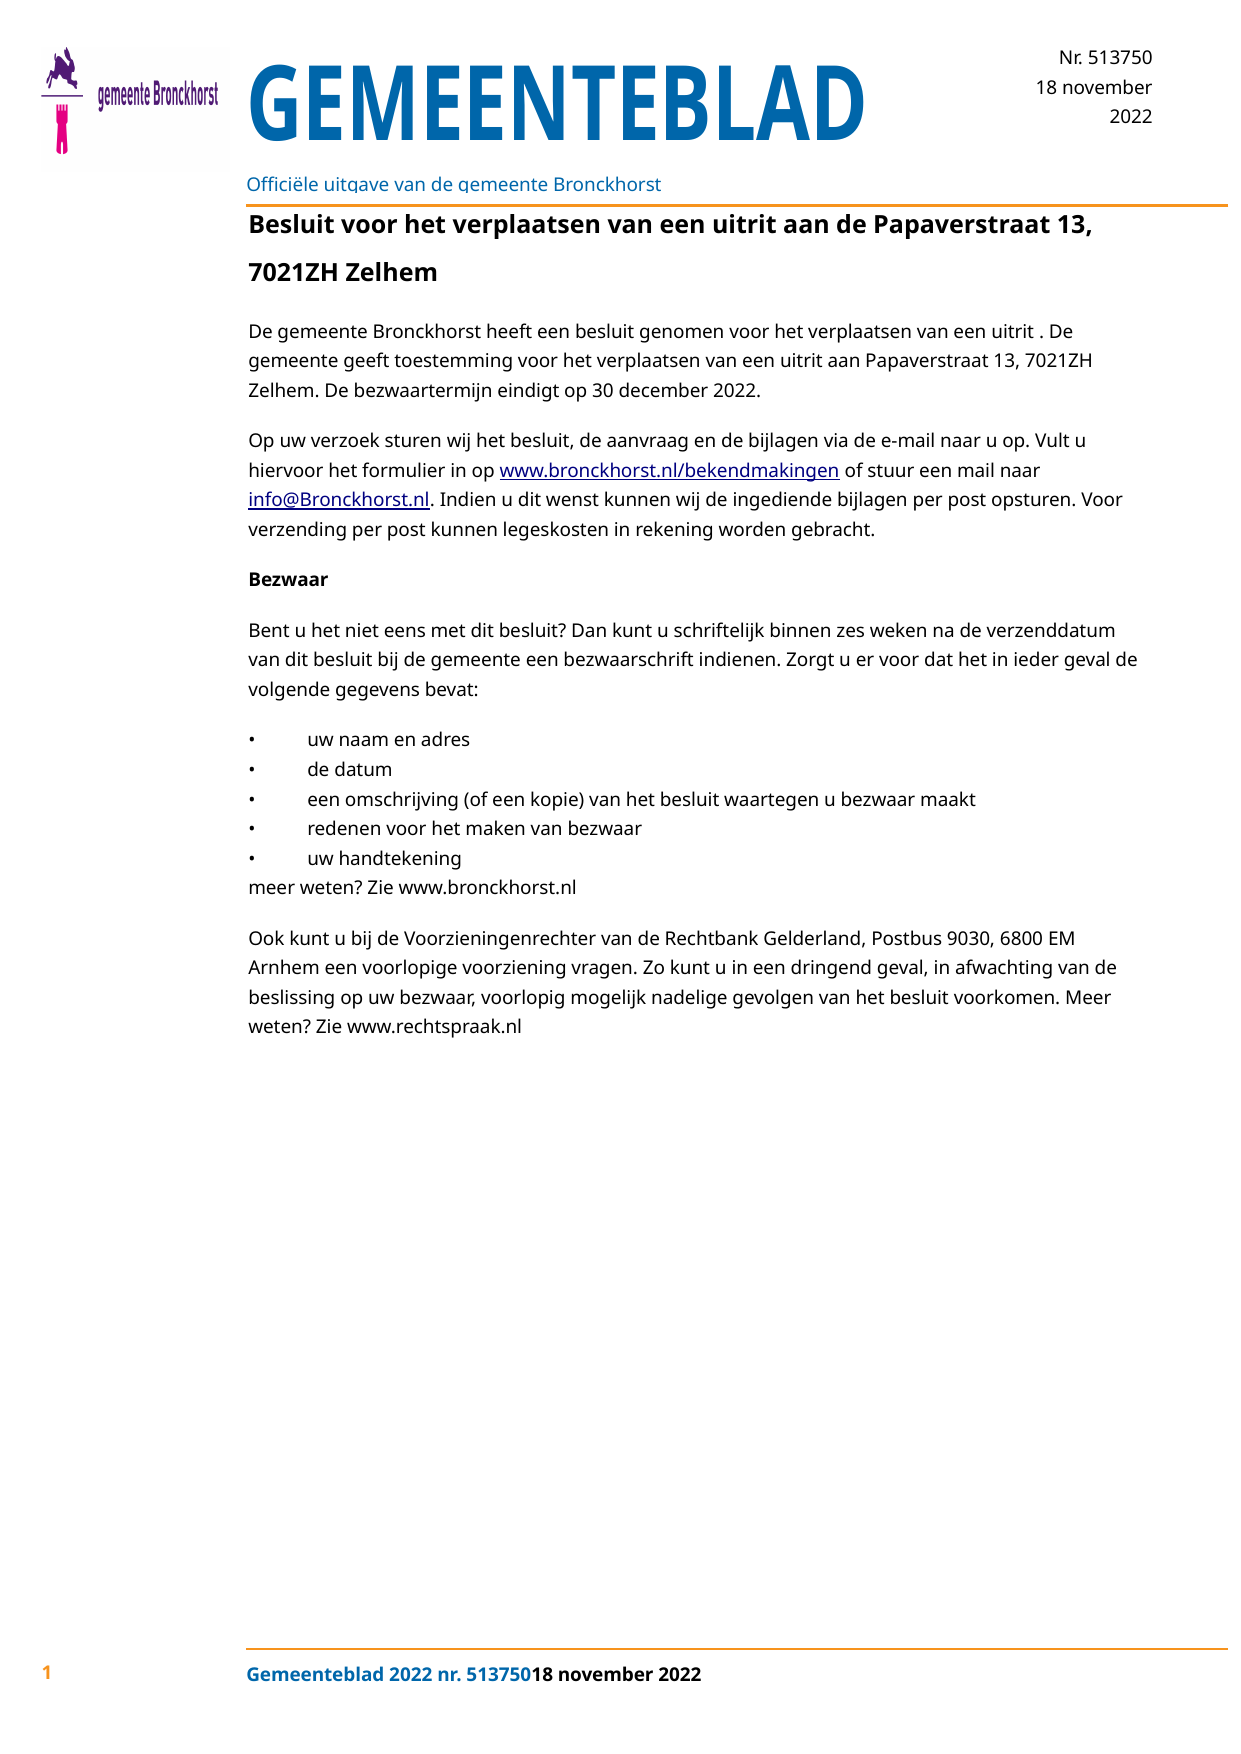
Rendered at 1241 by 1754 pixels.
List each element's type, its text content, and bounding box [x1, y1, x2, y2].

text Op uw verzoek sturen wij het besluit, de aanvraag en de bijlagen via de e-mail naar u op. Vult u hiervoor het formulier in op www.bronckhorst.nl/bekendmakingen of stuur een mail naar info@Bronckhorst.nl. Indien u dit wenst kunnen wij de ingediende bijlagen per post opsturen. Voor verzending per post kunnen legeskosten in rekening worden gebracht. [248, 427, 1152, 542]
text De gemeente Bronckhorst heeft een besluit genomen voor het verplaatsen van een uitrit . De gemeente geeft toestemming voor het verplaatsen van een uitrit aan Papaverstraat 13, 7021ZH Zelhem. De bezwaartermijn eindigt op 30 december 2022. [248, 318, 1152, 403]
picture [41, 47, 231, 172]
list uw naam en adres [248, 727, 1152, 752]
list de datum [248, 756, 1152, 782]
list een omschrijving (of een kopie) van het besluit waartegen u bezwaar maakt [248, 786, 1152, 812]
list redenen voor het maken van bezwaar [248, 815, 1152, 841]
text Besluit voor het verplaatsen van een uitrit aan de Papaverstraat 13, 7021ZH Zelhem [248, 207, 1152, 288]
list uw handtekening [248, 845, 1152, 871]
text Bent u het niet eens met dit besluit? Dan kunt u schriftelijk binnen zes weken na de verzenddatum van dit besluit bij de gemeente een bezwaarschrift indienen. Zorgt u er voor dat het in ieder geval de volgende gegevens bevat: [248, 617, 1152, 702]
text meer weten? Zie www.bronckhorst.nl [248, 874, 1152, 900]
text Ook kunt u bij de Voorzieningenrechter van de Rechtbank Gelderland, Postbus 9030, 6800 EM Arnhem een voorlopige voorziening vragen. Zo kunt u in een dringend geval, in afwachting van de beslissing op uw bezwaar, voorlopig mogelijk nadelige gevolgen van het besluit voorkomen. Meer weten? Zie www.rechtspraak.nl [248, 925, 1152, 1039]
text Bezwaar [248, 567, 1152, 592]
